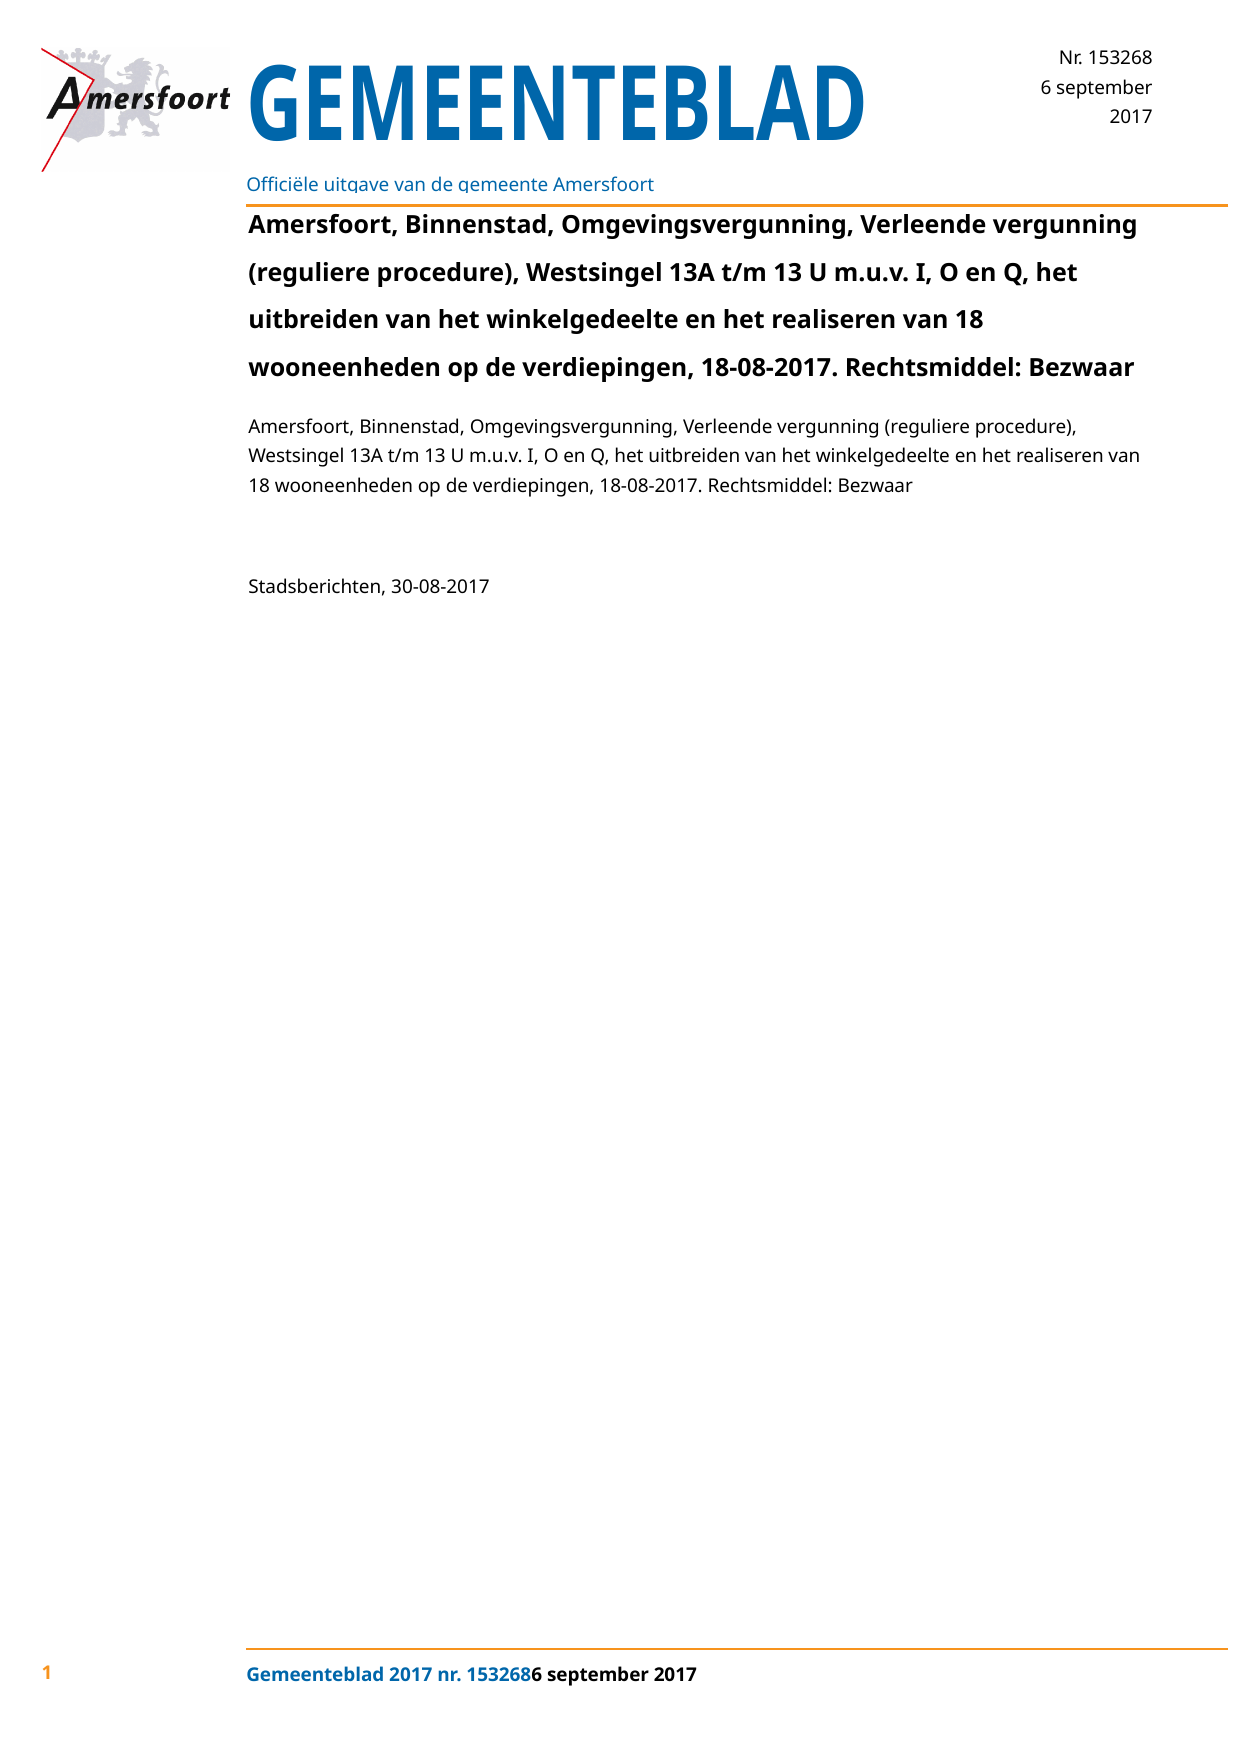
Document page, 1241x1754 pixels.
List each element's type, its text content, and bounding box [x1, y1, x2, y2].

text Stadsberichten, 30-08-2017 [248, 573, 1152, 599]
text Amersfoort, Binnenstad, Omgevingsvergunning, Verleende vergunning (reguliere procedure), Westsingel 13A t/m 13 U m.u.v. I, O en Q, het uitbreiden van het winkelgedeelte en het realiseren van 18 wooneenheden op de verdiepingen, 18-08-2017. Rechtsmiddel: Bezwaar [248, 207, 1152, 384]
picture [41, 47, 231, 172]
text Amersfoort, Binnenstad, Omgevingsvergunning, Verleende vergunning (reguliere procedure), Westsingel 13A t/m 13 U m.u.v. I, O en Q, het uitbreiden van het winkelgedeelte en het realiseren van 18 wooneenheden op de verdiepingen, 18-08-2017. Rechtsmiddel: Bezwaar [248, 413, 1152, 498]
